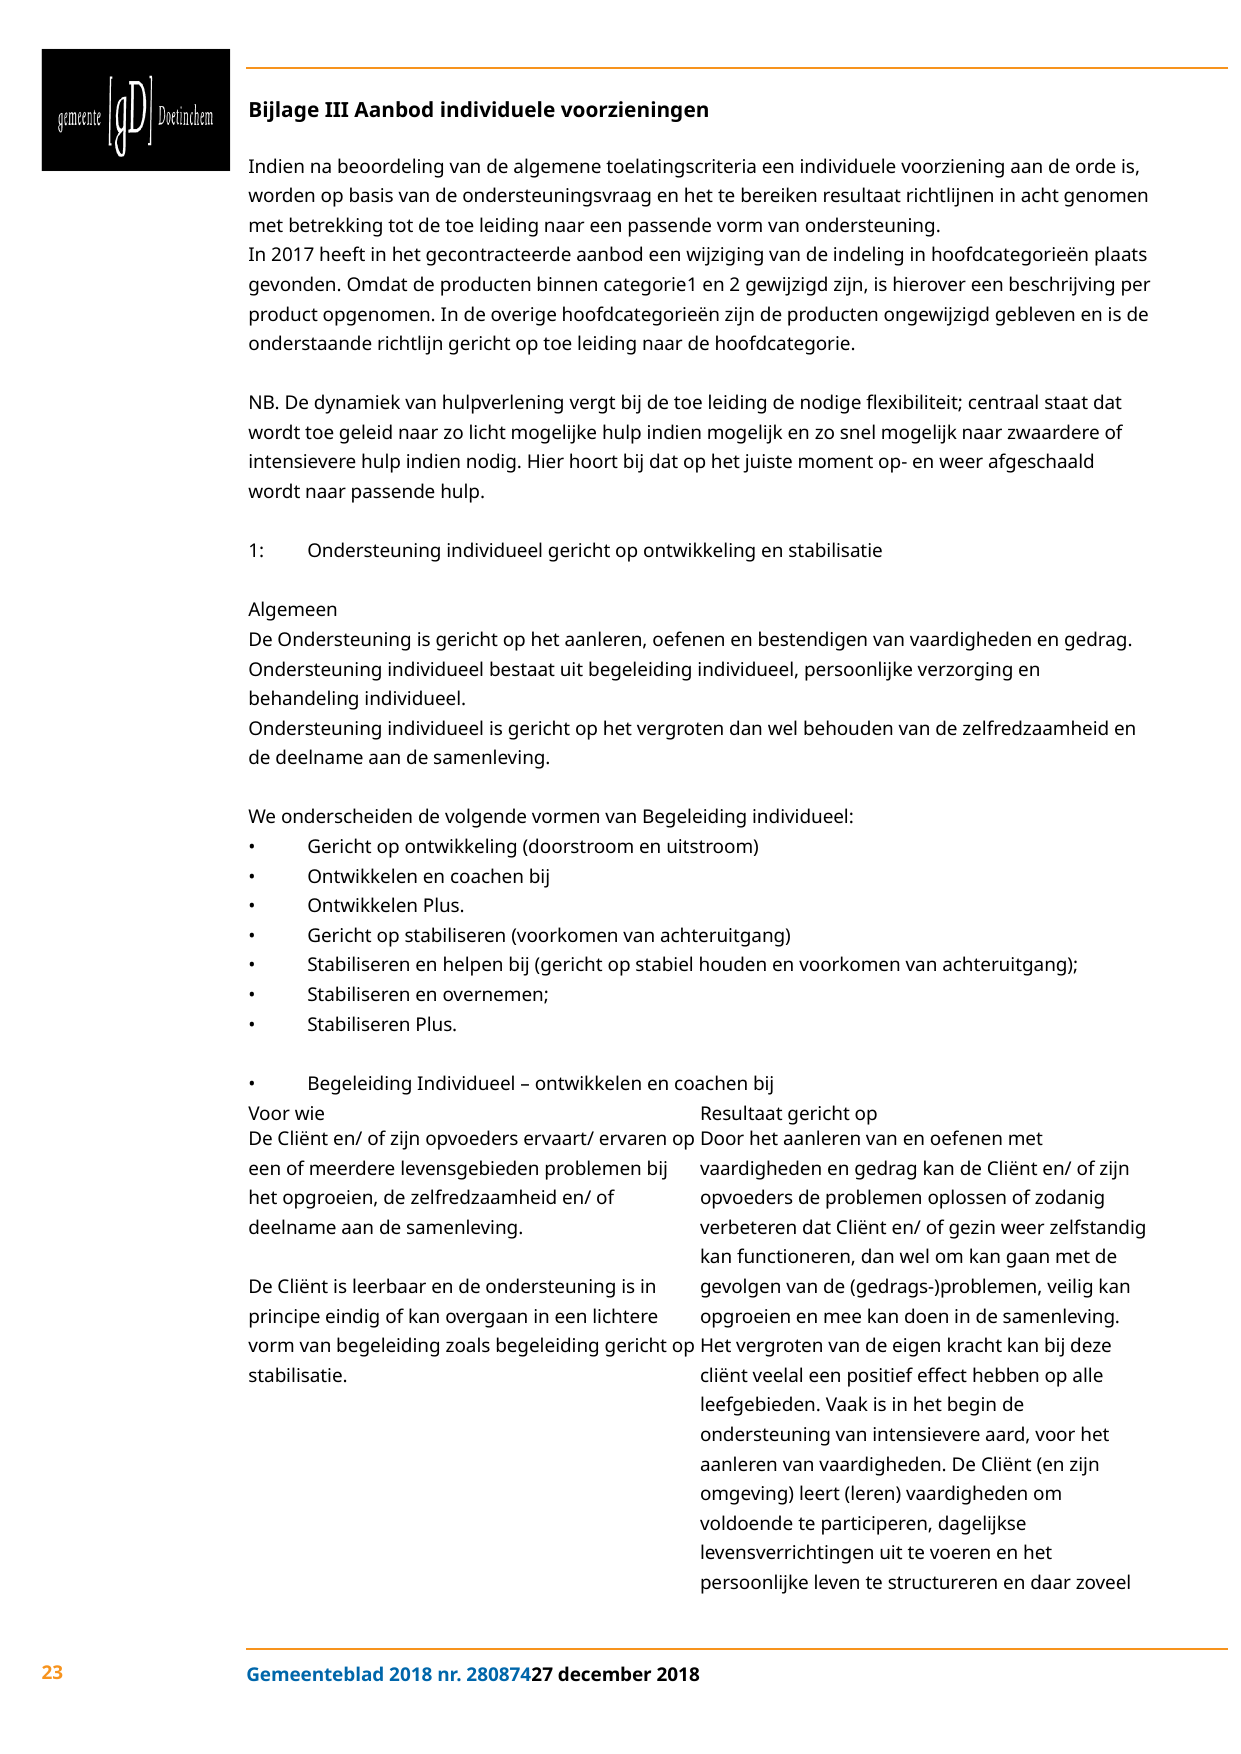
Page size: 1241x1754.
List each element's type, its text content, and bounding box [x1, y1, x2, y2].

list Ondersteuning individueel gericht op ontwikkeling en stabilisatie [248, 537, 1152, 563]
list Stabiliseren en overnemen; [248, 981, 1152, 1007]
text NB. De dynamiek van hulpverlening vergt bij de toe leiding de nodige flexibiliteit; centraal staat dat wordt toe geleid naar zo licht mogelijke hulp indien mogelijk en zo snel mogelijk naar zwaardere of intensievere hulp indien nodig. Hier hoort bij dat op het juiste moment op- en weer afgeschaald wordt naar passende hulp. [248, 389, 1152, 504]
table_header Resultaat gericht op [700, 1100, 1152, 1125]
list Stabiliseren en helpen bij (gericht op stabiel houden en voorkomen van achteruitgang); [248, 952, 1152, 977]
list Gericht op stabiliseren (voorkomen van achteruitgang) [248, 922, 1152, 948]
table_cell Door het aanleren van en oefenen met vaardigheden en gedrag kan de Cliënt en/ of zijn opvoeders de problemen oplossen of zodanig verbeteren dat Cliënt en/ of gezin weer zelfstandig kan functioneren, dan wel om kan gaan met de gevolgen van de (gedrags-)problemen, veilig kan opgroeien en mee kan doen in de samenleving. Het vergroten van de eigen kracht kan bij deze cliënt veelal een positief effect hebben op alle leefgebieden. Vaak is in het begin de ondersteuning van intensievere aard, voor het aanleren van vaardigheden. De Cliënt (en zijn omgeving) leert (leren) vaardigheden om voldoende te participeren, dagelijkse levensverrichtingen uit te voeren en het persoonlijke leven te structureren en daar zoveel [700, 1125, 1152, 1595]
text De Ondersteuning is gericht op het aanleren, oefenen en bestendigen van vaardigheden en gedrag. [248, 626, 1152, 652]
list Gericht op ontwikkeling (doorstroom en uitstroom) [248, 833, 1152, 859]
table_header Voor wie [248, 1100, 700, 1125]
list Ontwikkelen Plus. [248, 892, 1152, 918]
list Stabiliseren Plus. [248, 1011, 1152, 1037]
text Indien na beoordeling van de algemene toelatingscriteria een individuele voorziening aan de orde is, worden op basis van de ondersteuningsvraag en het te bereiken resultaat richtlijnen in acht genomen met betrekking tot de toe leiding naar een passende vorm van ondersteuning. [248, 153, 1152, 238]
table_cell De Cliënt en/ of zijn opvoeders ervaart/ ervaren op een of meerdere levensgebieden problemen bij het opgroeien, de zelfredzaamheid en/ of deelname aan de samenleving. De Cliënt is leerbaar en de ondersteuning is in principe eindig of kan overgaan in een lichtere vorm van begeleiding zoals begeleiding gericht op stabilisatie. [248, 1125, 700, 1595]
picture [41, 47, 231, 172]
text We onderscheiden de volgende vormen van Begeleiding individueel: [248, 804, 1152, 829]
text Algemeen [248, 597, 1152, 622]
list Begeleiding Individueel – ontwikkelen en coachen bij [248, 1070, 1152, 1096]
text Ondersteuning individueel is gericht op het vergroten dan wel behouden van de zelfredzaamheid en de deelname aan de samenleving. [248, 715, 1152, 770]
text In 2017 heeft in het gecontracteerde aanbod een wijziging van de indeling in hoofdcategorieën plaats gevonden. Omdat de producten binnen categorie1 en 2 gewijzigd zijn, is hierover een beschrijving per product opgenomen. In de overige hoofdcategorieën zijn de producten ongewijzigd gebleven en is de onderstaande richtlijn gericht op toe leiding naar de hoofdcategorie. [248, 242, 1152, 356]
text Ondersteuning individueel bestaat uit begeleiding individueel, persoonlijke verzorging en behandeling individueel. [248, 656, 1152, 711]
text Bijlage III Aanbod individuele voorzieningen [248, 95, 1152, 123]
list Ontwikkelen en coachen bij [248, 863, 1152, 889]
